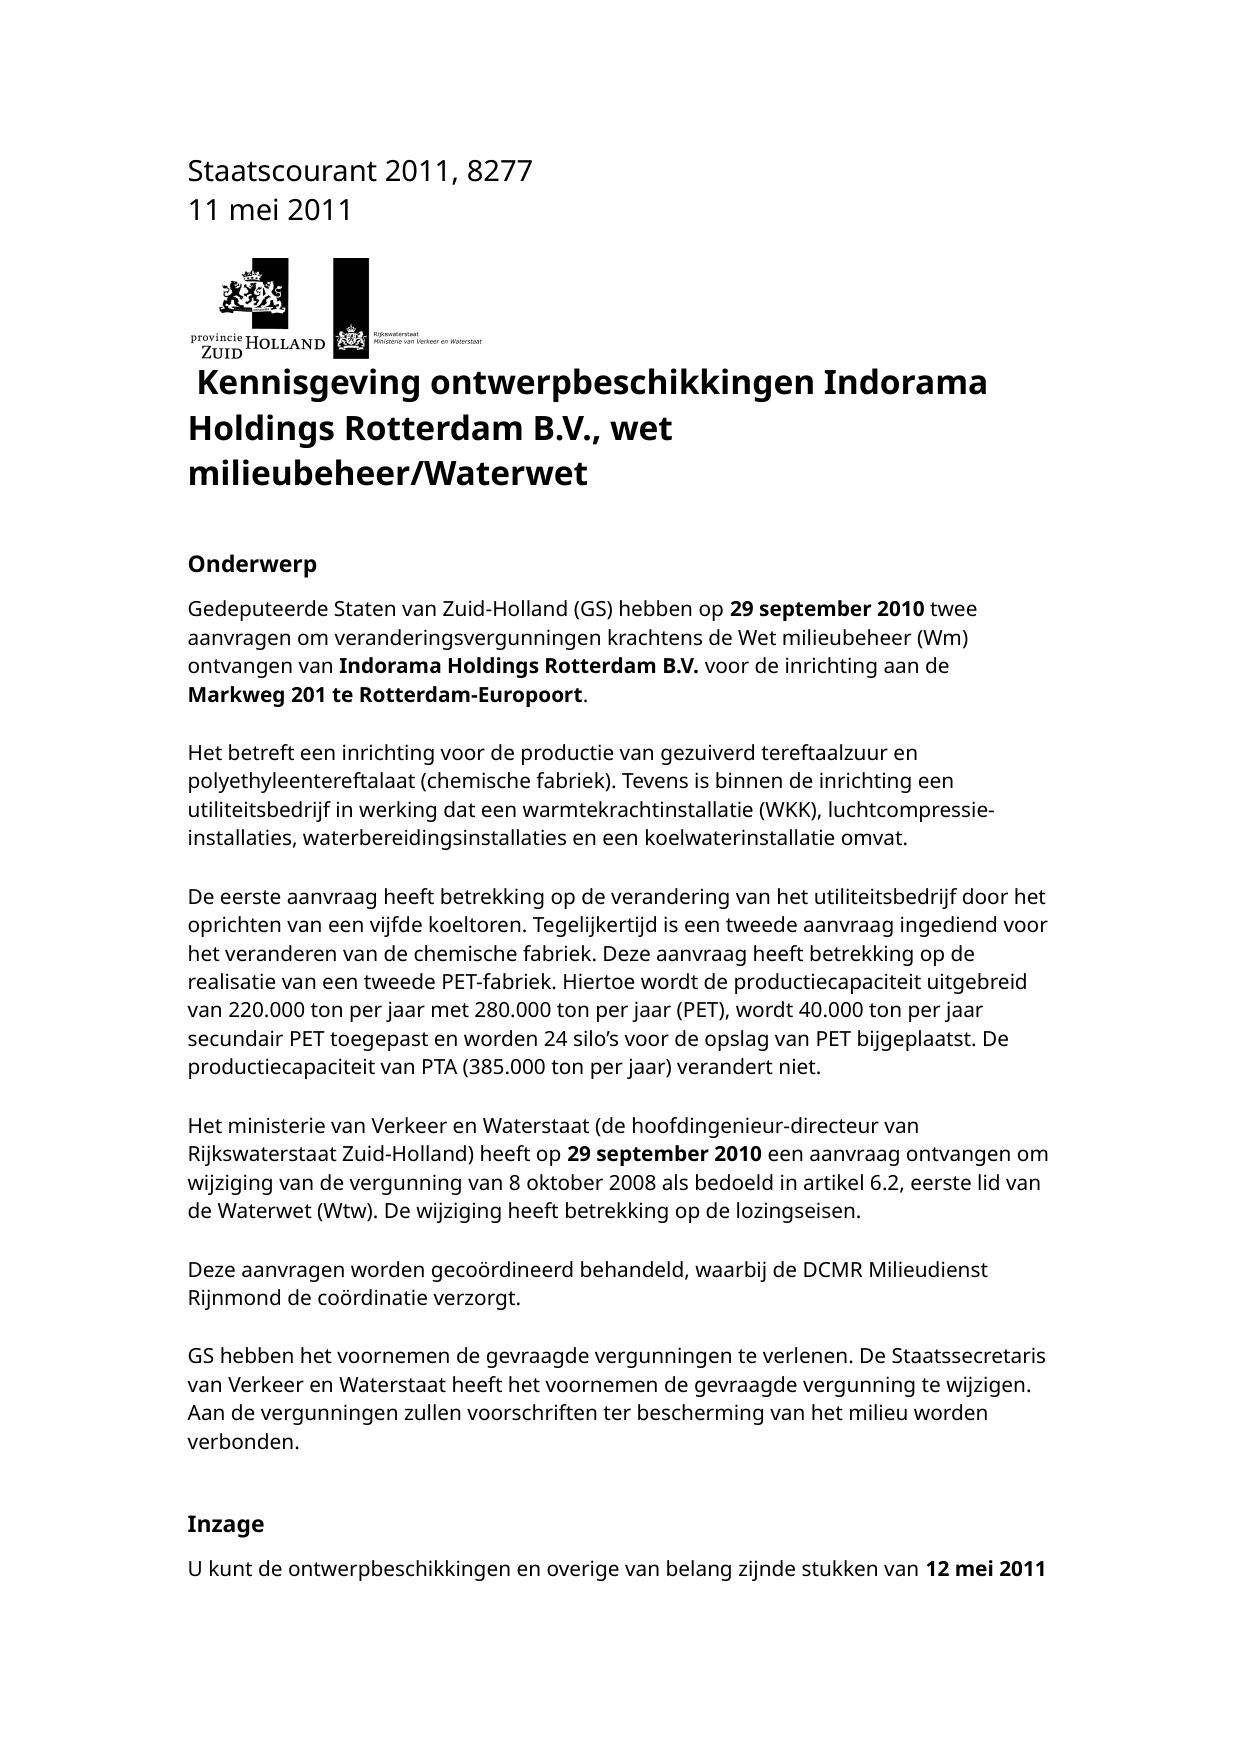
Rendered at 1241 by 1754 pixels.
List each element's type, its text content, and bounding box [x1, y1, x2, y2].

text De eerste aanvraag heeft betrekking op de verandering van het utiliteitsbedrijf door het oprichten van een vijfde koeltoren. Tegelijkertijd is een tweede aanvraag ingediend voor het veranderen van de chemische fabriek. Deze aanvraag heeft betrekking op de realisatie van een tweede PET-fabriek. Hiertoe wordt de productiecapaciteit uitgebreid van 220.000 ton per jaar met 280.000 ton per jaar (PET), wordt 40.000 ton per jaar secundair PET toegepast en worden 24 silo’s voor de opslag van PET bijgeplaatst. De productiecapaciteit van PTA (385.000 ton per jaar) verandert niet. [187, 882, 1053, 1081]
text U kunt de ontwerpbeschikkingen en overige van belang zijnde stukken van 12 mei 2011 [187, 1554, 1053, 1582]
text Het betreft een inrichting voor de productie van gezuiverd tereftaalzuur en polyethyleentereftalaat (chemische fabriek). Tevens is binnen de inrichting een utiliteitsbedrijf in werking dat een warmtekrachtinstallatie (WKK), luchtcompressie-installaties, waterbereidingsinstallaties en een koelwaterinstallatie omvat. [187, 738, 1053, 852]
text GS hebben het voornemen de gevraagde vergunningen te verlenen. De Staatssecretaris van Verkeer en Waterstaat heeft het voornemen de gevraagde vergunning te wijzigen. Aan de vergunningen zullen voorschriften ter bescherming van het milieu worden verbonden. [187, 1342, 1053, 1455]
subtitle Kennisgeving ontwerpbeschikkingen Indorama Holdings Rotterdam B.V., wet milieubeheer/Waterwet [187, 271, 1053, 496]
text Staatscourant 2011, 8277 [187, 150, 1053, 190]
picture [187, 258, 484, 359]
text Deze aanvragen worden gecoördineerd behandeld, waarbij de DCMR Milieudienst Rijnmond de coördinatie verzorgt. [187, 1255, 1053, 1312]
text Gedeputeerde Staten van Zuid-Holland (GS) hebben op 29 september 2010 twee aanvragen om veranderingsvergunningen krachtens de Wet milieubeheer (Wm) ontvangen van Indorama Holdings Rotterdam B.V. voor de inrichting aan de Markweg 201 te Rotterdam-Europoort. [187, 594, 1053, 708]
text Het ministerie van Verkeer en Waterstaat (de hoofdingenieur-directeur van Rijkswaterstaat Zuid-Holland) heeft op 29 september 2010 een aanvraag ontvangen om wijziging van de vergunning van 8 oktober 2008 als bedoeld in artikel 6.2, eerste lid van de Waterwet (Wtw). De wijziging heeft betrekking op de lozingseisen. [187, 1111, 1053, 1225]
subtitle Onderwerp [187, 548, 1053, 579]
subtitle Inzage [187, 1508, 1053, 1539]
text 11 mei 2011 [187, 190, 1053, 229]
